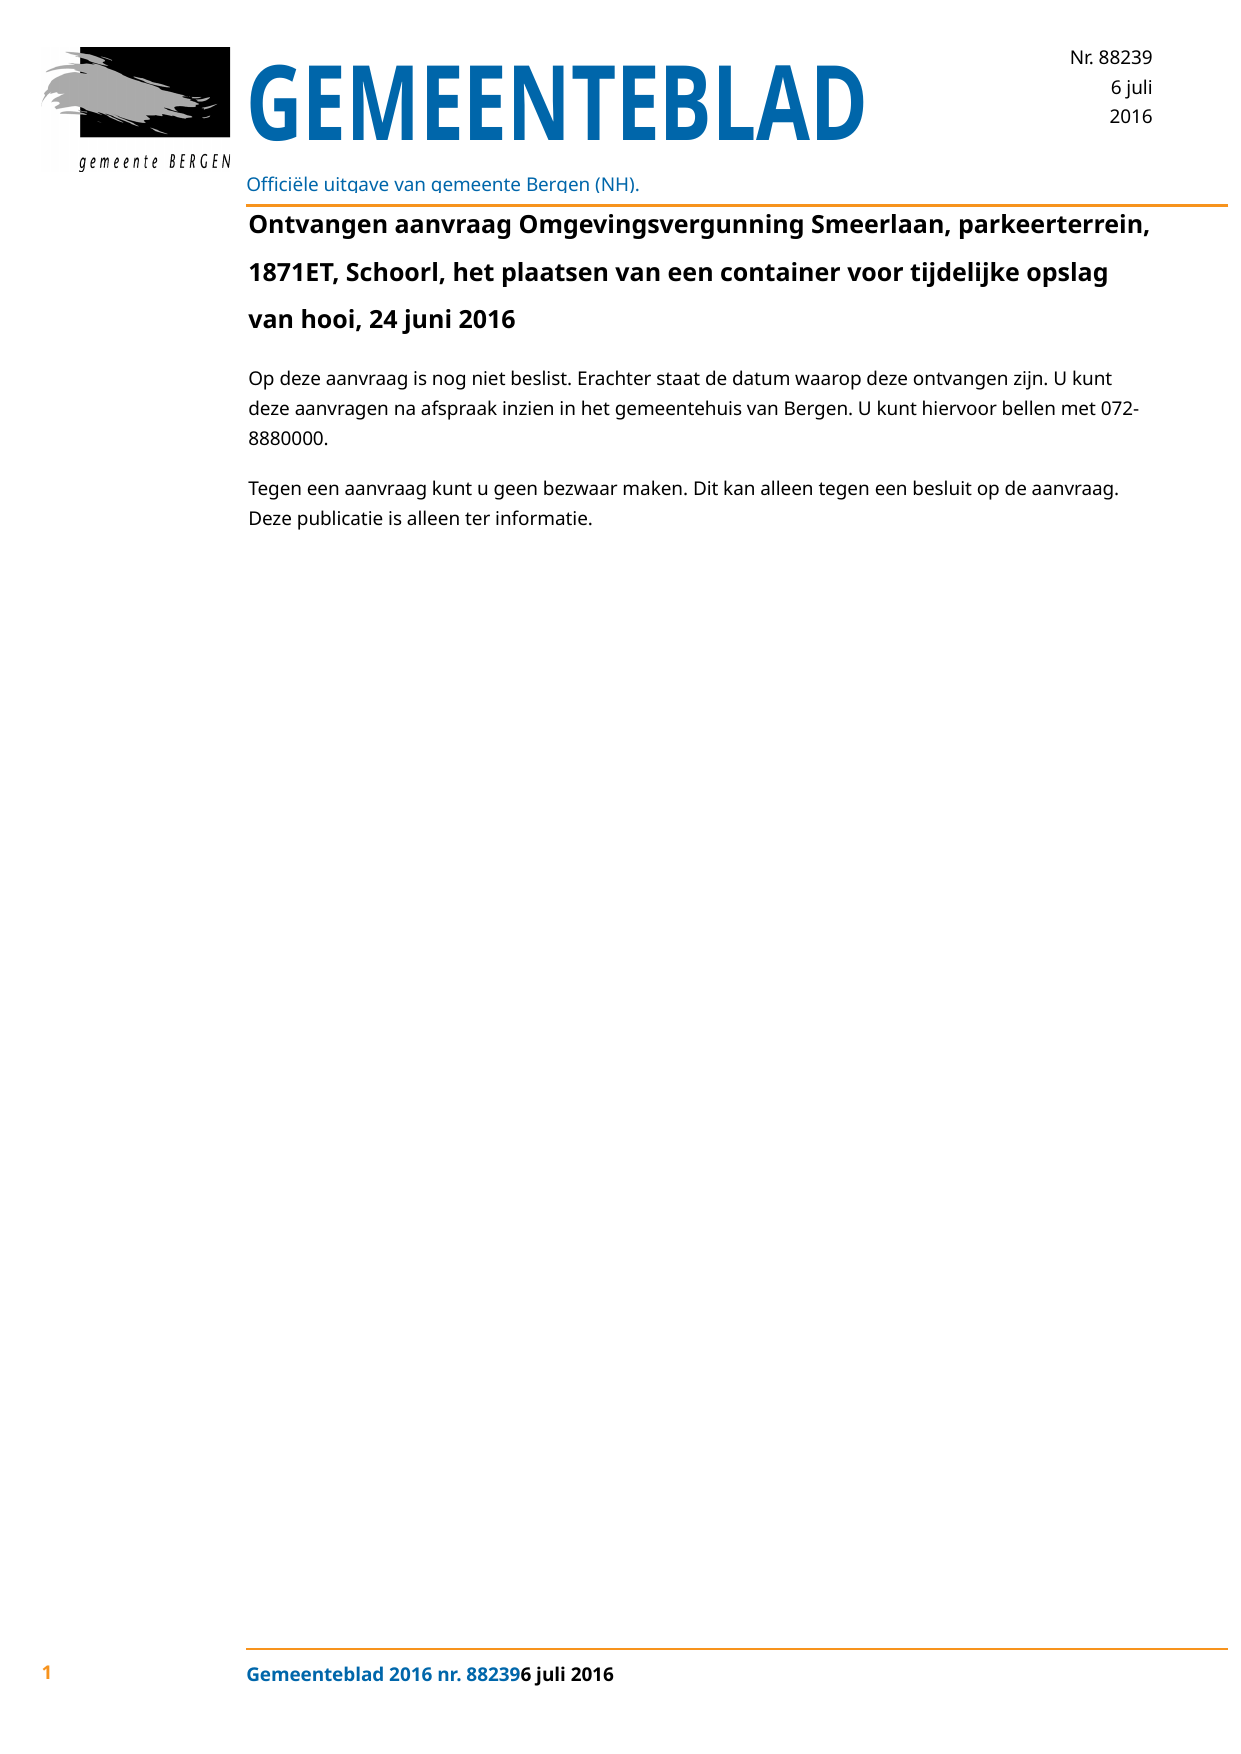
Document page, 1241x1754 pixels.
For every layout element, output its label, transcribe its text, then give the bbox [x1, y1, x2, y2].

picture [41, 47, 231, 172]
text Op deze aanvraag is nog niet beslist. Erachter staat de datum waarop deze ontvangen zijn. U kunt deze aanvragen na afspraak inzien in het gemeentehuis van Bergen. U kunt hiervoor bellen met 072-8880000. [248, 366, 1152, 450]
text Ontvangen aanvraag Omgevingsvergunning Smeerlaan, parkeerterrein, 1871ET, Schoorl, het plaatsen van een container voor tijdelijke opslag van hooi, 24 juni 2016 [248, 207, 1152, 336]
text Tegen een aanvraag kunt u geen bezwaar maken. Dit kan alleen tegen een besluit op de aanvraag. Deze publicatie is alleen ter informatie. [248, 475, 1152, 530]
